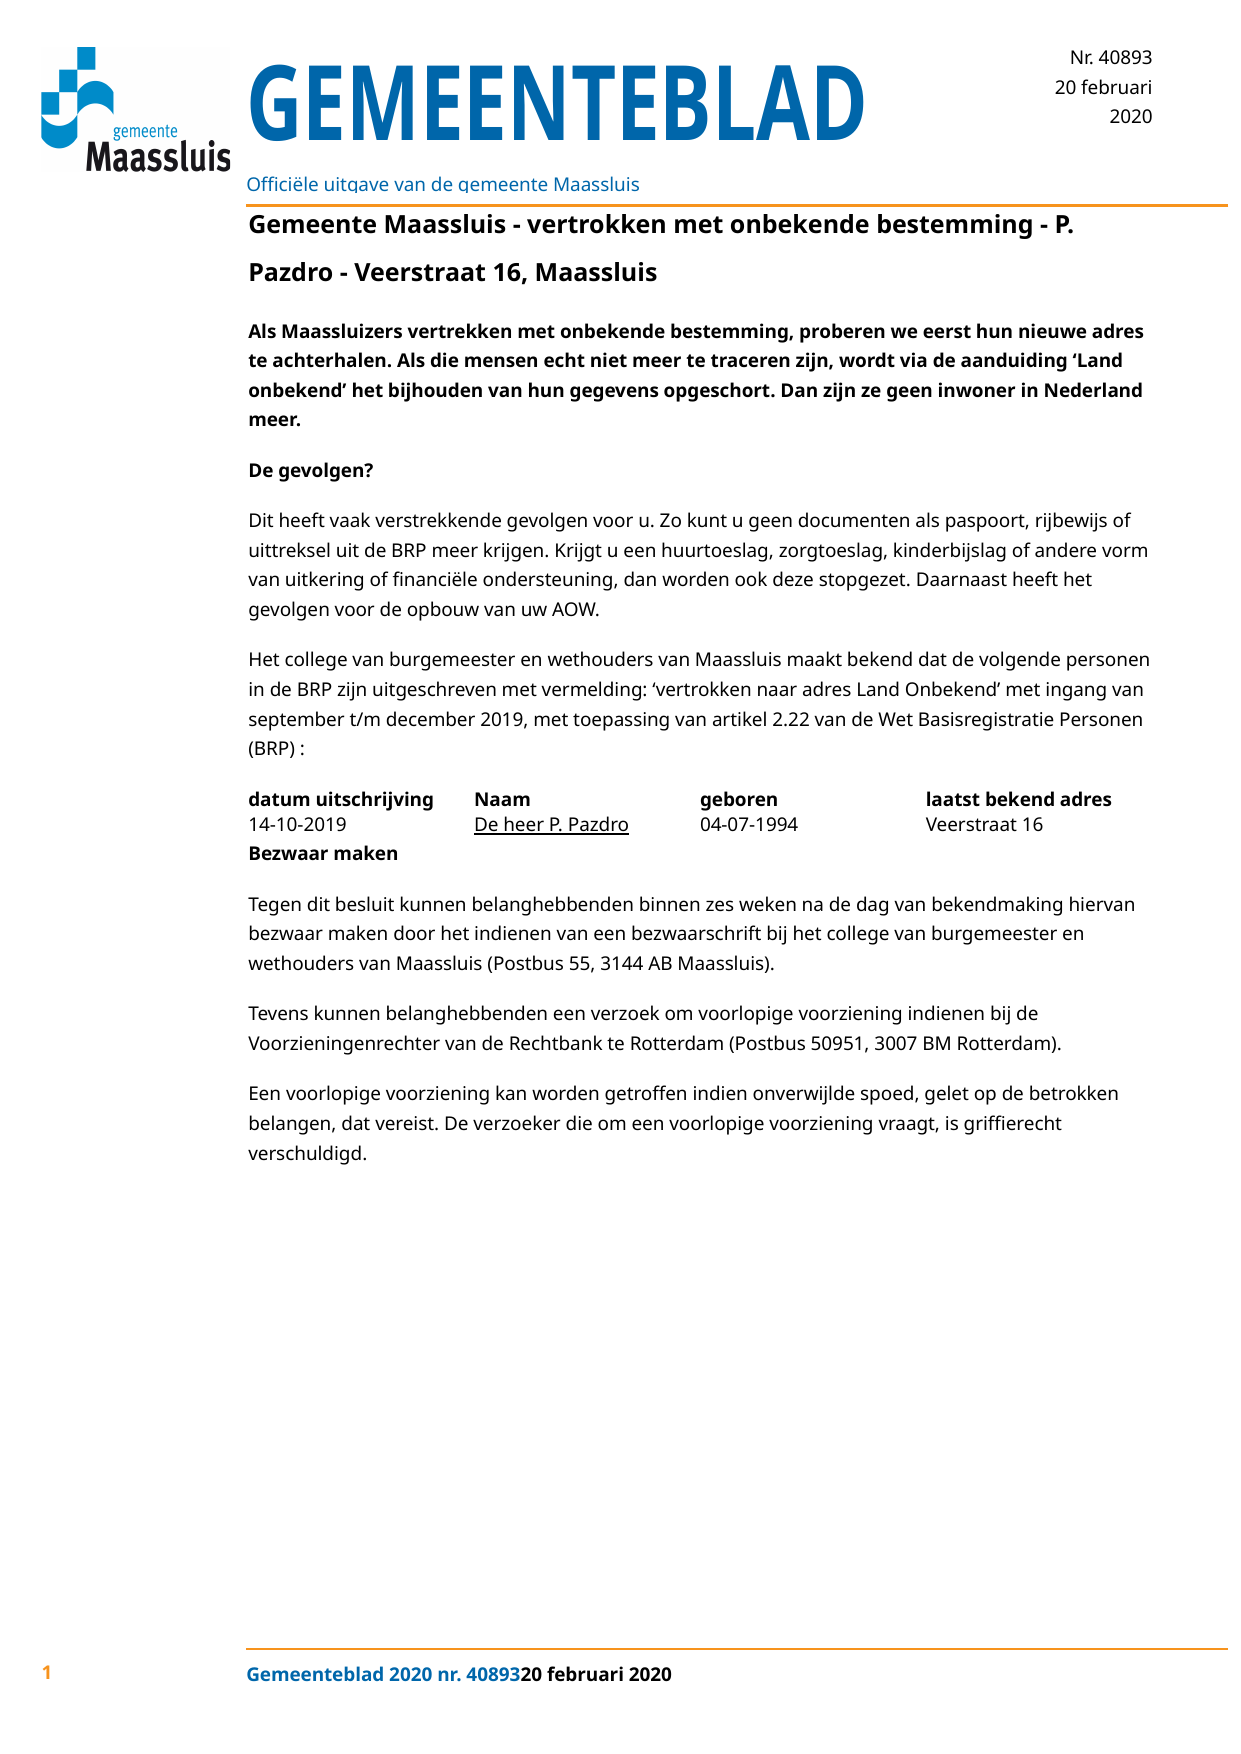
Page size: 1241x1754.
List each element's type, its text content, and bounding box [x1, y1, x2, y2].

table_cell 14-10-2019 [248, 812, 474, 837]
text Een voorlopige voorziening kan worden getroffen indien onverwijlde spoed, gelet op de betrokken belangen, dat vereist. De verzoeker die om een voorlopige voorziening vraagt, is griffierecht verschuldigd. [248, 1081, 1152, 1166]
text Gemeente Maassluis - vertrokken met onbekende bestemming - P. Pazdro - Veerstraat 16, Maassluis [248, 207, 1152, 288]
table_cell Veerstraat 16 [926, 812, 1152, 837]
table_header Naam [474, 786, 700, 812]
text Dit heeft vaak verstrekkende gevolgen voor u. Zo kunt u geen documenten als paspoort, rijbewijs of uittreksel uit de BRP meer krijgen. Krijgt u een huurtoeslag, zorgtoeslag, kinderbijslag of andere vorm van uitkering of financiële ondersteuning, dan worden ook deze stopgezet. Daarnaast heeft het gevolgen voor de opbouw van uw AOW. [248, 507, 1152, 622]
picture [41, 47, 77, 92]
table_cell 04-07-1994 [700, 812, 926, 837]
text Bezwaar maken [248, 841, 1152, 866]
text Het college van burgemeester en wethouders van Maassluis maakt bekend dat de volgende personen in de BRP zijn uitgeschreven met vermelding: ‘vertrokken naar adres Land Onbekend’ met ingang van september t/m december 2019, met toepassing van artikel 2.22 van de Wet Basisregistratie Personen (BRP) : [248, 647, 1152, 761]
text Tevens kunnen belanghebbenden een verzoek om voorlopige voorziening indienen bij de Voorzieningenrechter van de Rechtbank te Rotterdam (Postbus 50951, 3007 BM Rotterdam). [248, 1001, 1152, 1056]
picture [41, 47, 231, 172]
table_cell De heer P. Pazdro [474, 812, 700, 837]
text Tegen dit besluit kunnen belanghebbenden binnen zes weken na de dag van bekendmaking hiervan bezwaar maken door het indienen van een bezwaarschrift bij het college van burgemeester en wethouders van Maassluis (Postbus 55, 3144 AB Maassluis). [248, 891, 1152, 976]
table_header datum uitschrijving [248, 786, 474, 812]
text De gevolgen? [248, 457, 1152, 483]
table_header laatst bekend adres [926, 786, 1152, 812]
table_header geboren [700, 786, 926, 812]
text Als Maassluizers vertrekken met onbekende bestemming, proberen we eerst hun nieuwe adres te achterhalen. Als die mensen echt niet meer te traceren zijn, wordt via de aanduiding ‘Land onbekend’ het bijhouden van hun gegevens opgeschort. Dan zijn ze geen inwoner in Nederland meer. [248, 318, 1152, 432]
